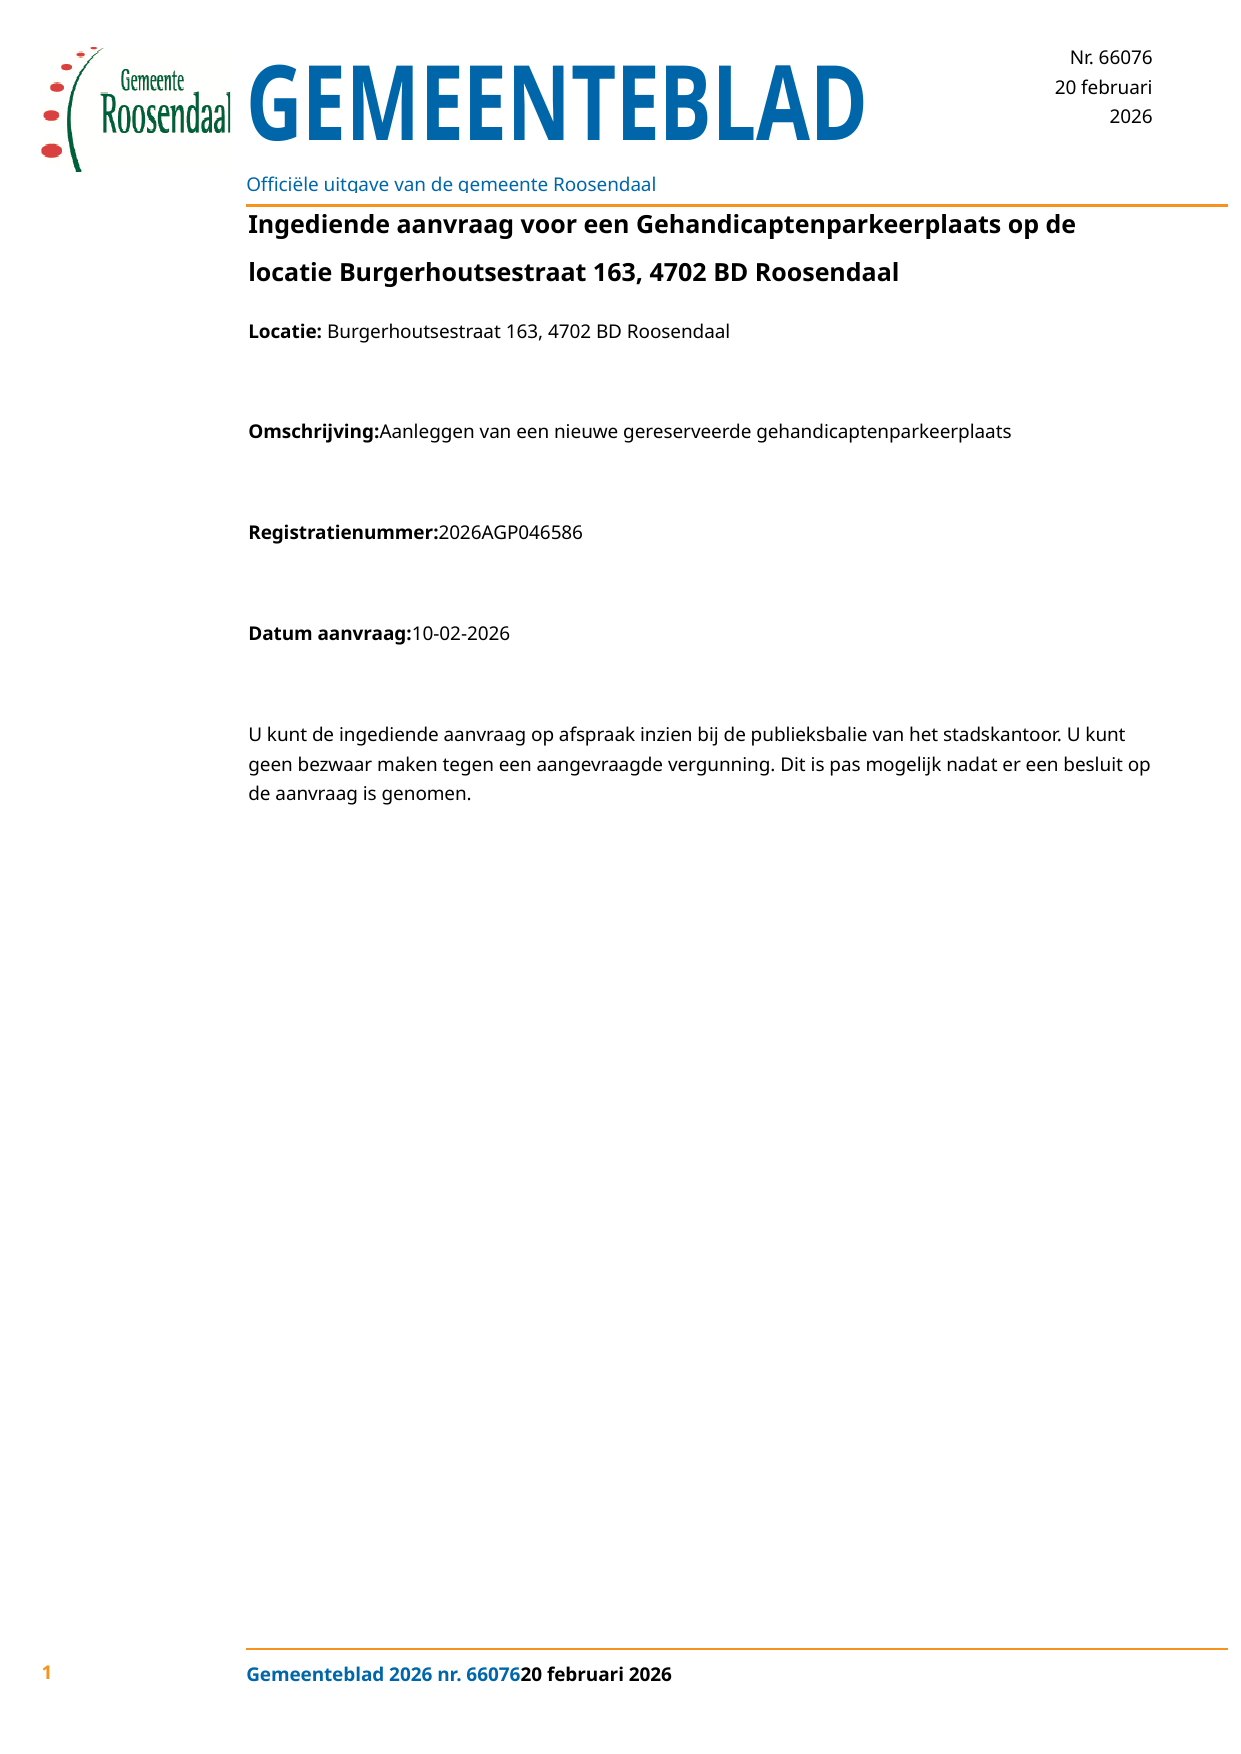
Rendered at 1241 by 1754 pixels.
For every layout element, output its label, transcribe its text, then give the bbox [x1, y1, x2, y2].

picture [41, 47, 231, 172]
text Datum aanvraag:10-02-2026 [248, 620, 1152, 646]
text Registratienummer:2026AGP046586 [248, 519, 1152, 545]
text Locatie: Burgerhoutsestraat 163, 4702 BD Roosendaal [248, 318, 1152, 344]
text Omschrijving:Aanleggen van een nieuwe gereserveerde gehandicaptenparkeerplaats [248, 419, 1152, 444]
text U kunt de ingediende aanvraag op afspraak inzien bij de publieksbalie van het stadskantoor. U kunt geen bezwaar maken tegen een aangevraagde vergunning. Dit is pas mogelijk nadat er een besluit op de aanvraag is genomen. [248, 721, 1152, 806]
text Ingediende aanvraag voor een Gehandicaptenparkeerplaats op de locatie Burgerhoutsestraat 163, 4702 BD Roosendaal [248, 207, 1152, 288]
